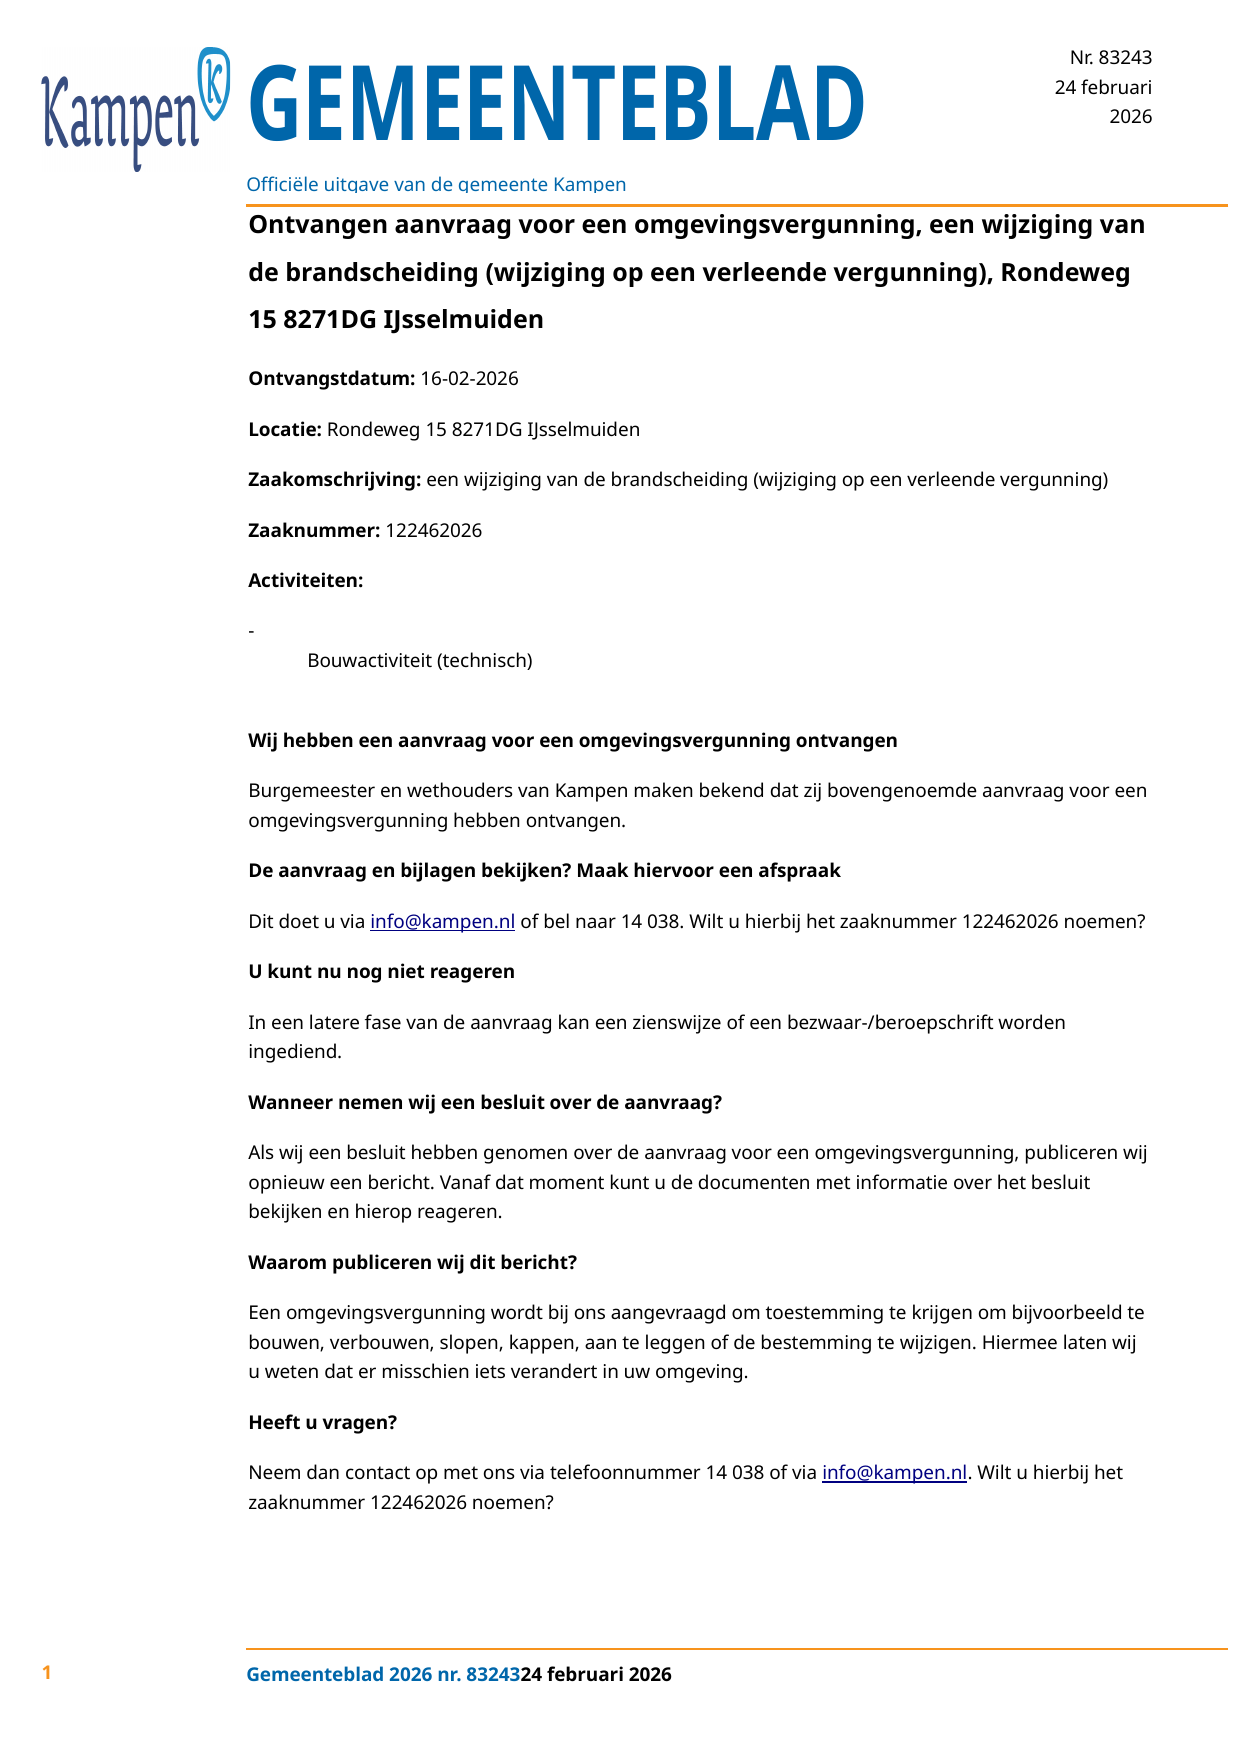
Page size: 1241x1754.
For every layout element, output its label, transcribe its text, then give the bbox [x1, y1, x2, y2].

text Locatie: Rondeweg 15 8271DG IJsselmuiden [248, 416, 1152, 442]
picture [41, 47, 231, 172]
list Bouwactiviteit (technisch) [248, 647, 1152, 673]
text De aanvraag en bijlagen bekijken? Maak hiervoor een afspraak [248, 858, 1152, 883]
text Neem dan contact op met ons via telefoonnummer 14 038 of via info@kampen.nl. Wilt u hierbij het zaaknummer 122462026 noemen? [248, 1459, 1152, 1514]
text Ontvangen aanvraag voor een omgevingsvergunning, een wijziging van de brandscheiding (wijziging op een verleende vergunning), Rondeweg 15 8271DG IJsselmuiden [248, 207, 1152, 336]
text Waarom publiceren wij dit bericht? [248, 1249, 1152, 1274]
text Ontvangstdatum: 16-02-2026 [248, 366, 1152, 391]
text Activiteiten: [248, 567, 1152, 593]
text U kunt nu nog niet reageren [248, 958, 1152, 984]
text Als wij een besluit hebben genomen over de aanvraag voor een omgevingsvergunning, publiceren wij opnieuw een bericht. Vanaf dat moment kunt u de documenten met informatie over het besluit bekijken en hierop reageren. [248, 1139, 1152, 1224]
text Wij hebben een aanvraag voor een omgevingsvergunning ontvangen [248, 727, 1152, 753]
text Een omgevingsvergunning wordt bij ons aangevraagd om toestemming te krijgen om bijvoorbeeld te bouwen, verbouwen, slopen, kappen, aan te leggen of de bestemming te wijzigen. Hiermee laten wij u weten dat er misschien iets verandert in uw omgeving. [248, 1299, 1152, 1384]
text Heeft u vragen? [248, 1409, 1152, 1434]
text In een latere fase van de aanvraag kan een zienswijze of een bezwaar-/beroepschrift worden ingediend. [248, 1009, 1152, 1064]
text Zaakomschrijving: een wijziging van de brandscheiding (wijziging op een verleende vergunning) [248, 466, 1152, 492]
text Dit doet u via info@kampen.nl of bel naar 14 038. Wilt u hierbij het zaaknummer 122462026 noemen? [248, 908, 1152, 934]
text Burgemeester en wethouders van Kampen maken bekend dat zij bovengenoemde aanvraag voor een omgevingsvergunning hebben ontvangen. [248, 778, 1152, 833]
text Zaaknummer: 122462026 [248, 517, 1152, 542]
text Wanneer nemen wij een besluit over de aanvraag? [248, 1089, 1152, 1114]
